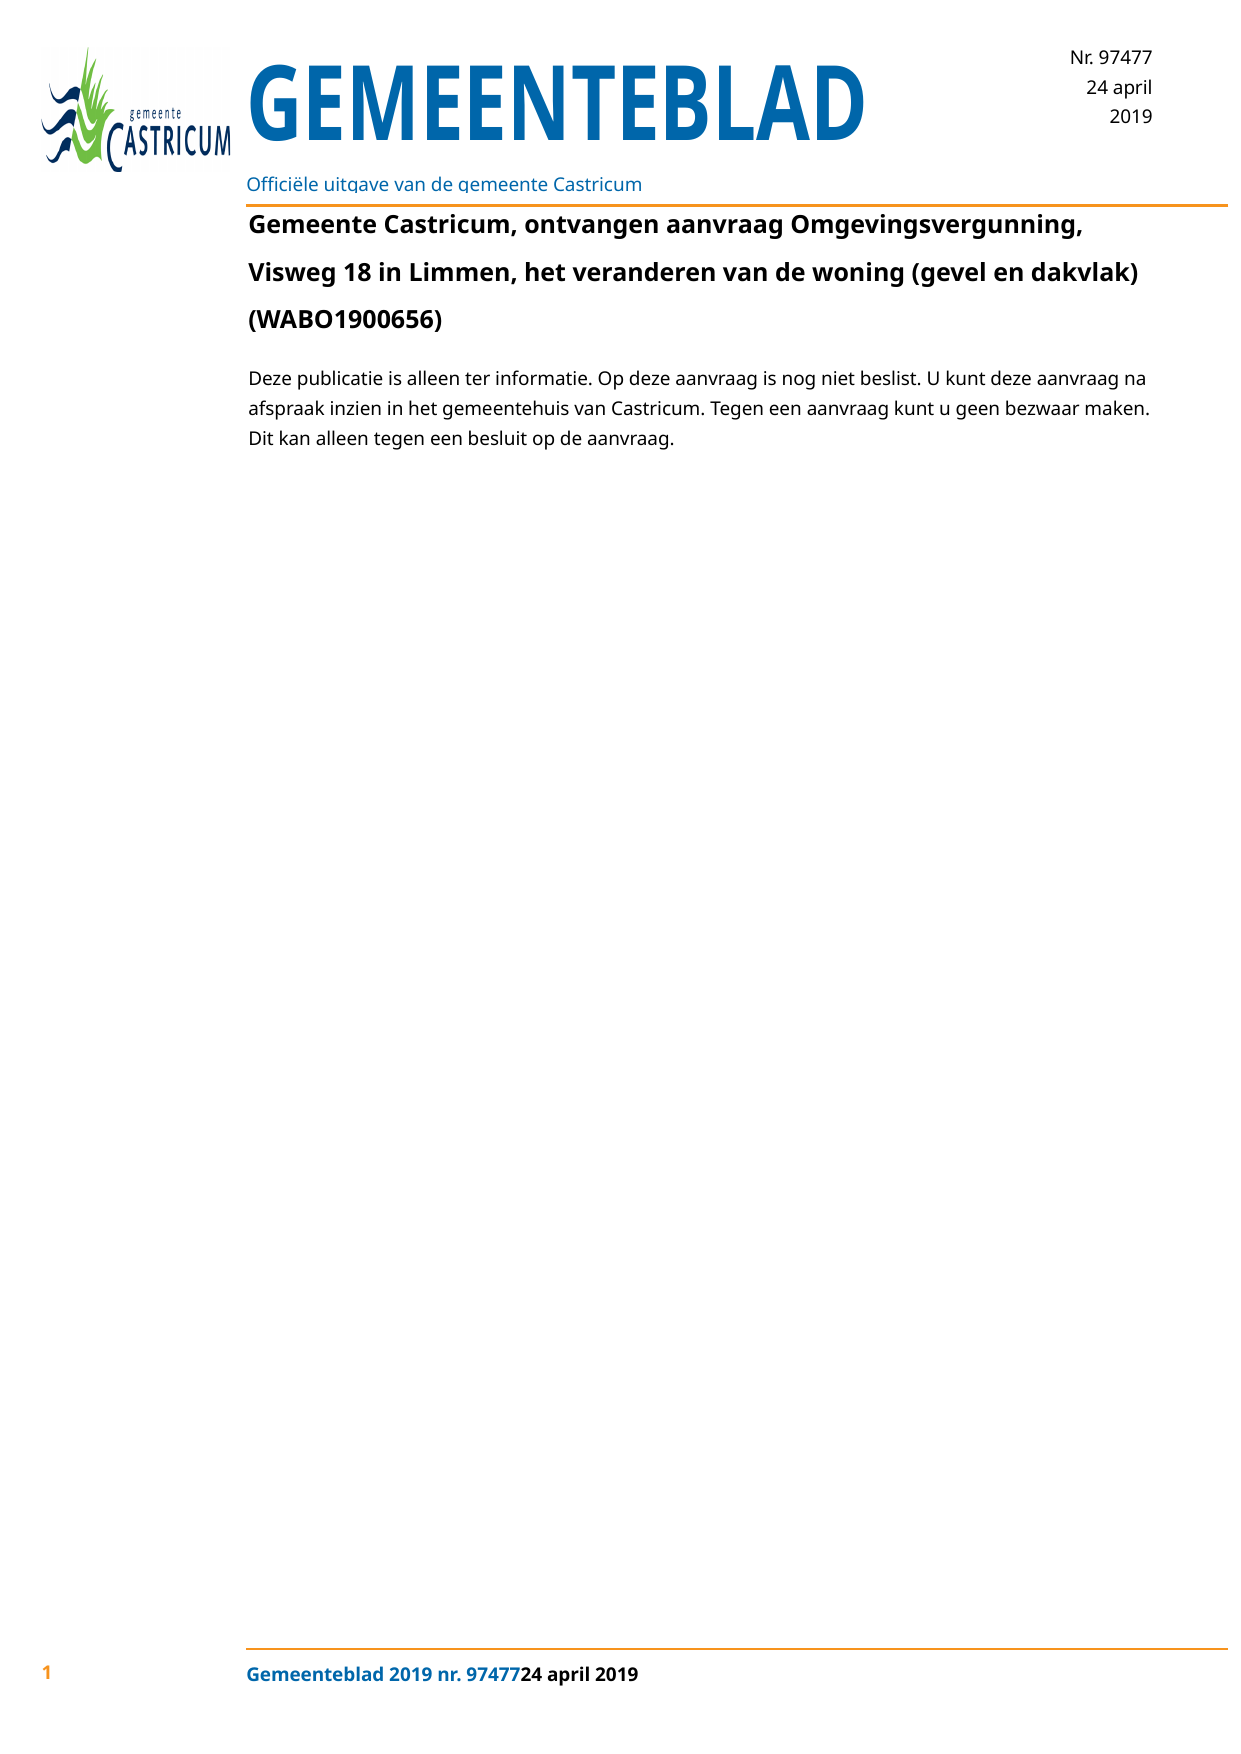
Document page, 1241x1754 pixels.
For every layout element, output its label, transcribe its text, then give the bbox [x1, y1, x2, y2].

text Gemeente Castricum, ontvangen aanvraag Omgevingsvergunning, Visweg 18 in Limmen, het veranderen van de woning (gevel en dakvlak) (WABO1900656) [248, 207, 1152, 336]
text Deze publicatie is alleen ter informatie. Op deze aanvraag is nog niet beslist. U kunt deze aanvraag na afspraak inzien in het gemeentehuis van Castricum. Tegen een aanvraag kunt u geen bezwaar maken. Dit kan alleen tegen een besluit op de aanvraag. [248, 366, 1152, 450]
picture [41, 47, 231, 172]
